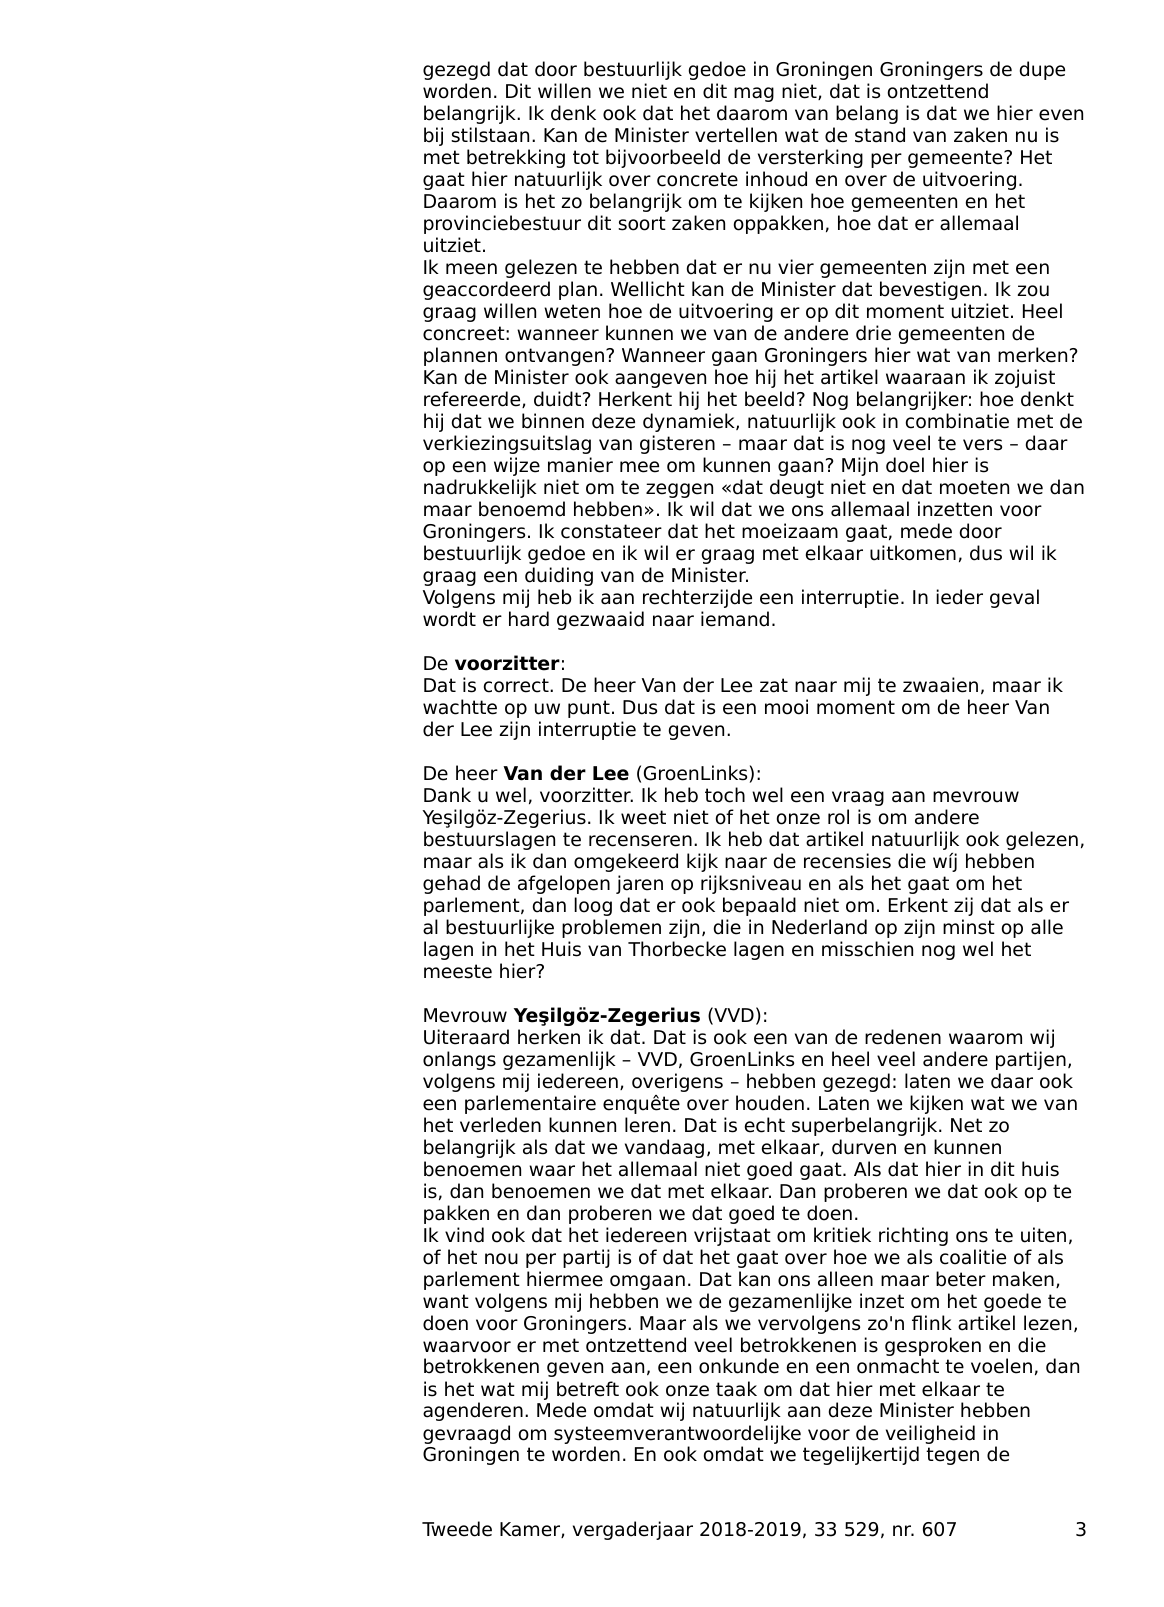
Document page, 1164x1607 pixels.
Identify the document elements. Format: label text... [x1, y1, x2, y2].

text Ik meen gelezen te hebben dat er nu vier gemeenten zijn met een geaccordeerd plan. Wellicht kan de Minister dat bevestigen. Ik zou graag willen weten hoe de uitvoering er op dit moment uitziet. Heel concreet: wanneer kunnen we van de andere drie gemeenten de plannen ontvangen? Wanneer gaan Groningers hier wat van merken? Kan de Minister ook aangeven hoe hij het artikel waaraan ik zojuist refereerde, duidt? Herkent hij het beeld? Nog belangrijker: hoe denkt hij dat we binnen deze dynamiek, natuurlijk ook in combinatie met de verkiezingsuitslag van gisteren – maar dat is nog veel te vers – daar op een wijze manier mee om kunnen gaan? Mijn doel hier is nadrukkelijk niet om te zeggen «dat deugt niet en dat moeten we dan maar benoemd hebben». Ik wil dat we ons allemaal inzetten voor Groningers. Ik constateer dat het moeizaam gaat, mede door bestuurlijk gedoe en ik wil er graag met elkaar uitkomen, dus wil ik graag een duiding van de Minister. [422, 257, 1087, 587]
text Ik vind ook dat het iedereen vrijstaat om kritiek richting ons te uiten, of het nou per partij is of dat het gaat over hoe we als coalitie of als parlement hiermee omgaan. Dat kan ons alleen maar beter maken, want volgens mij hebben we de gezamenlijke inzet om het goede te doen voor Groningers. Maar als we vervolgens zo'n flink artikel lezen, waarvoor er met ontzettend veel betrokkenen is gesproken en die betrokkenen geven aan, een onkunde en een onmacht te voelen, dan is het wat mij betreft ook onze taak om dat hier met elkaar te agenderen. Mede omdat wij natuurlijk aan deze Minister hebben gevraagd om systeemverantwoordelijke voor de veiligheid in Groningen te worden. En ook omdat we tegelijkertijd tegen de [422, 1224, 1087, 1466]
text Dat is correct. De heer Van der Lee zat naar mij te zwaaien, maar ik wachtte op uw punt. Dus dat is een mooi moment om de heer Van der Lee zijn interruptie te geven. [422, 675, 1087, 741]
text De voorzitter: [422, 653, 1087, 675]
text Volgens mij heb ik aan rechterzijde een interruptie. In ieder geval wordt er hard gezwaaid naar iemand. [422, 587, 1087, 631]
text Uiteraard herken ik dat. Dat is ook een van de redenen waarom wij onlangs gezamenlijk – VVD, GroenLinks en heel veel andere partijen, volgens mij iedereen, overigens – hebben gezegd: laten we daar ook een parlementaire enquête over houden. Laten we kijken wat we van het verleden kunnen leren. Dat is echt superbelangrijk. Net zo belangrijk als dat we vandaag, met elkaar, durven en kunnen benoemen waar het allemaal niet goed gaat. Als dat hier in dit huis is, dan benoemen we dat met elkaar. Dan proberen we dat ook op te pakken en dan proberen we dat goed te doen. [422, 1027, 1087, 1224]
text Mevrouw Yeşilgöz-Zegerius (VVD): [422, 1005, 1087, 1027]
text De heer Van der Lee (GroenLinks): [422, 763, 1087, 785]
text gezegd dat door bestuurlijk gedoe in Groningen Groningers de dupe worden. Dit willen we niet en dit mag niet, dat is ontzettend belangrijk. Ik denk ook dat het daarom van belang is dat we hier even bij stilstaan. Kan de Minister vertellen wat de stand van zaken nu is met betrekking tot bijvoorbeeld de versterking per gemeente? Het gaat hier natuurlijk over concrete inhoud en over de uitvoering. Daarom is het zo belangrijk om te kijken hoe gemeenten en het provinciebestuur dit soort zaken oppakken, hoe dat er allemaal uitziet. [422, 59, 1087, 257]
text Dank u wel, voorzitter. Ik heb toch wel een vraag aan mevrouw Yeşilgöz-Zegerius. Ik weet niet of het onze rol is om andere bestuurslagen te recenseren. Ik heb dat artikel natuurlijk ook gelezen, maar als ik dan omgekeerd kijk naar de recensies die wíj hebben gehad de afgelopen jaren op rijksniveau en als het gaat om het parlement, dan loog dat er ook bepaald niet om. Erkent zij dat als er al bestuurlijke problemen zijn, die in Nederland op zijn minst op alle lagen in het Huis van Thorbecke lagen en misschien nog wel het meeste hier? [422, 785, 1087, 983]
